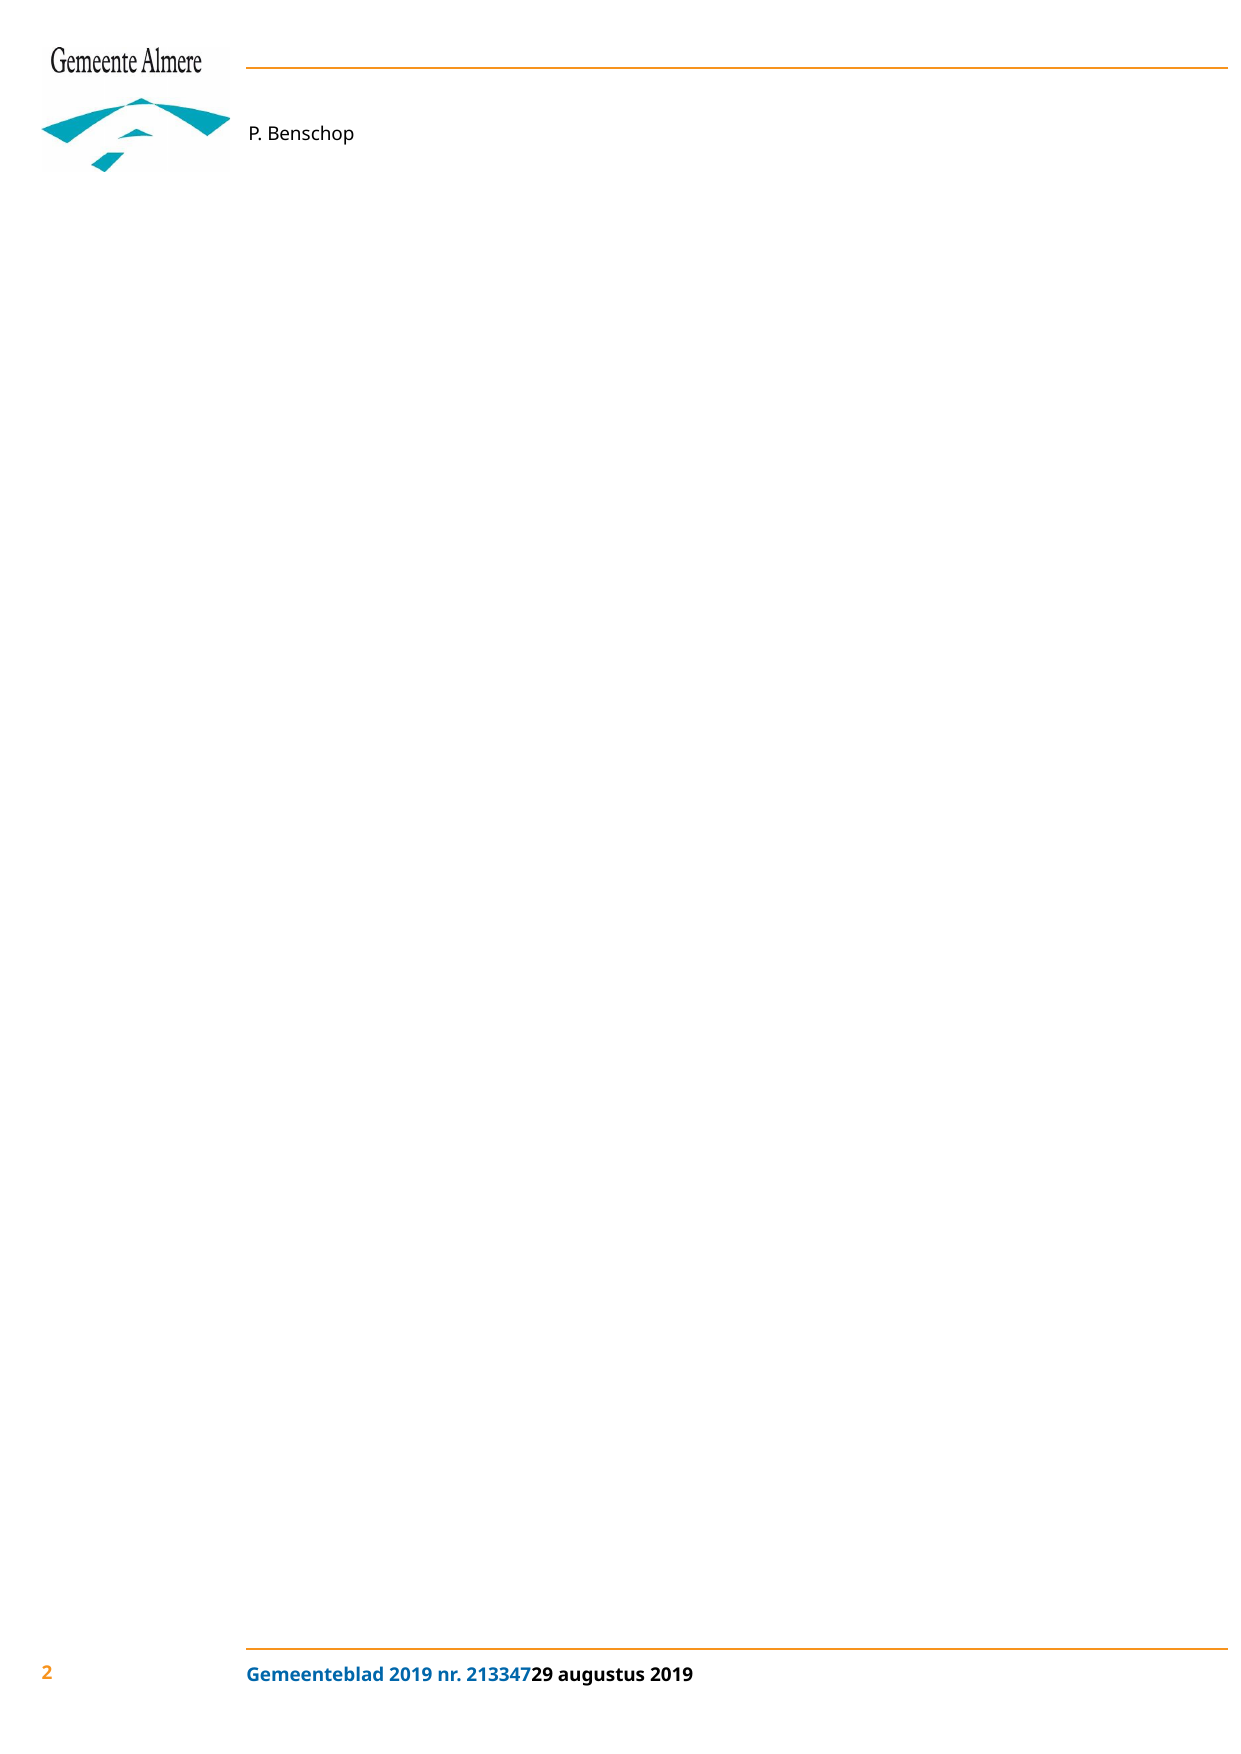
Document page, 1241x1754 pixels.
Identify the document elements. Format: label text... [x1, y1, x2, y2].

text P. Benschop [248, 121, 1152, 146]
picture [41, 47, 231, 172]
